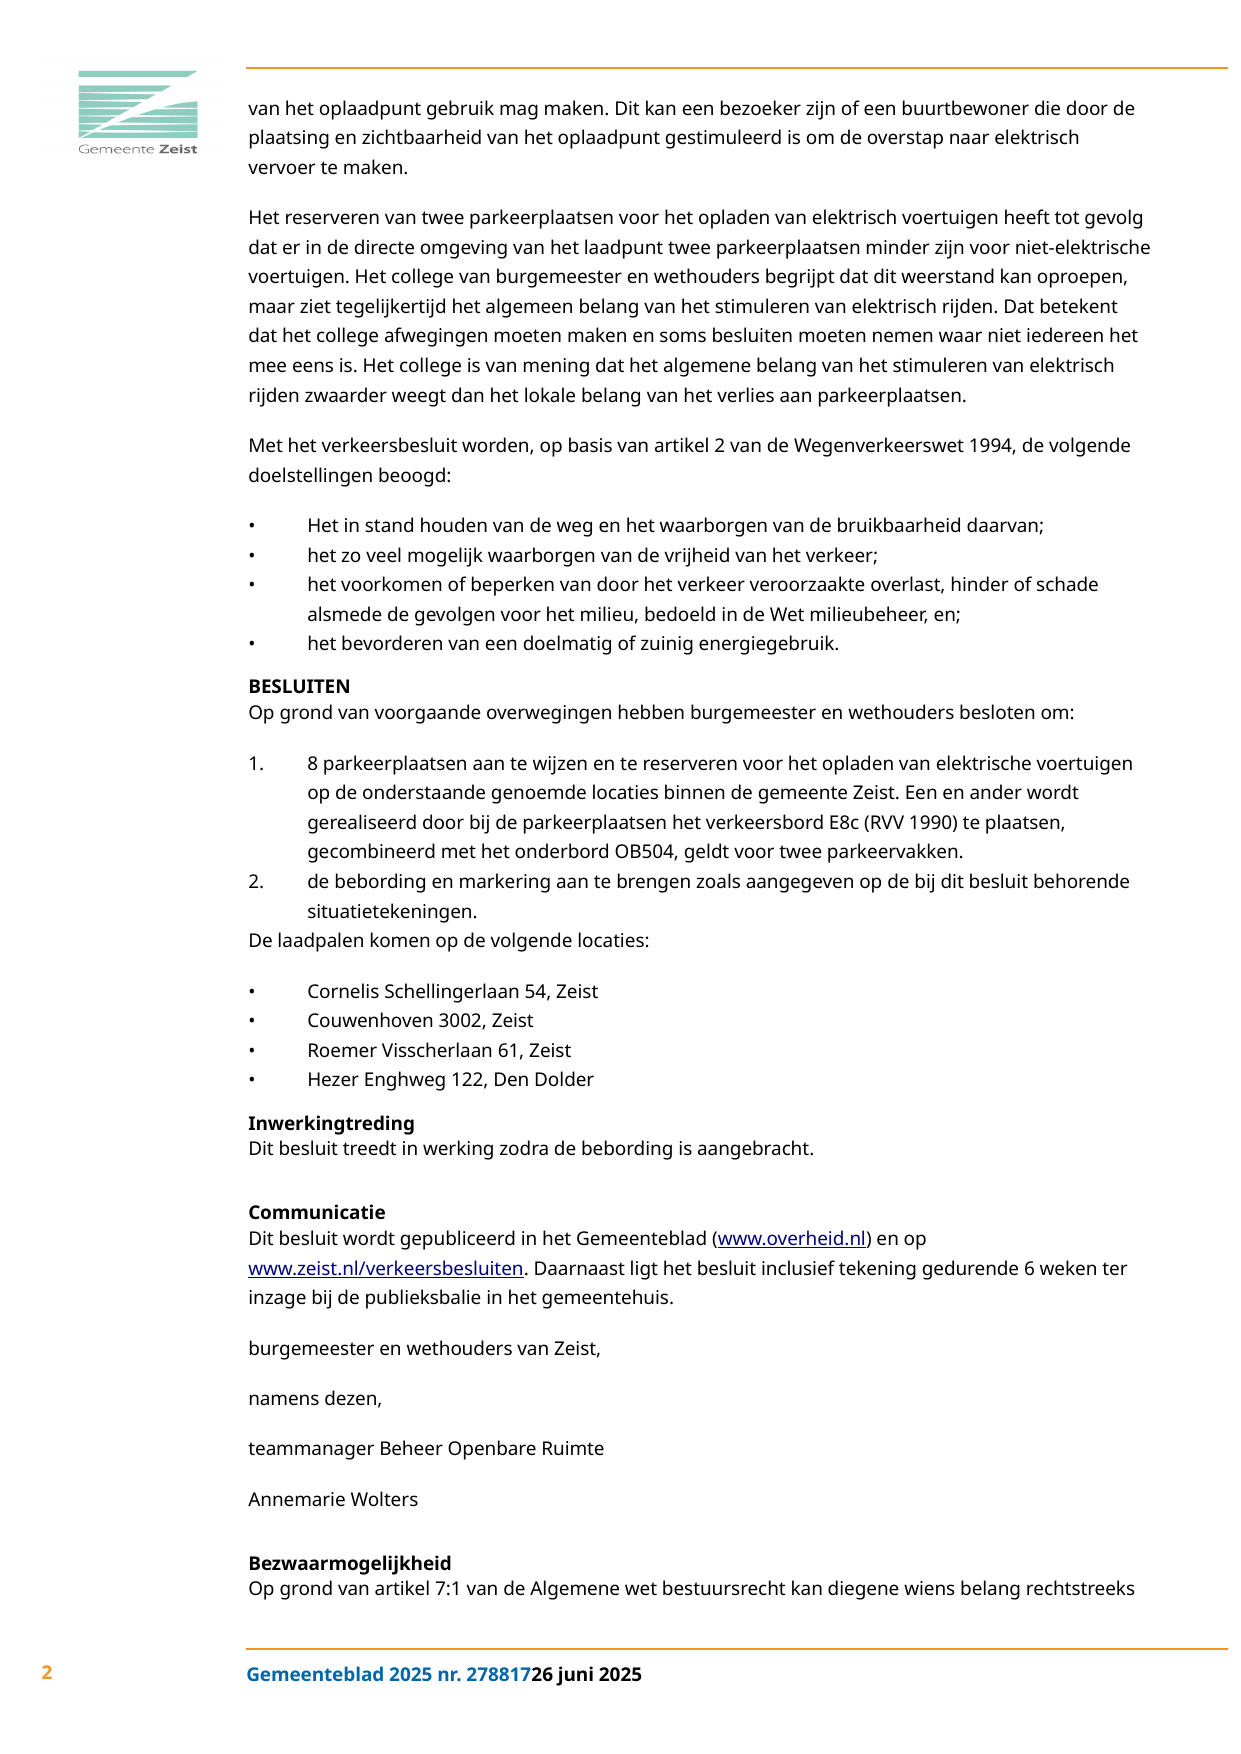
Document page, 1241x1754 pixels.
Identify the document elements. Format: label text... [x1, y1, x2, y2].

text Dit besluit treedt in werking zodra de bebording is aangebracht. [248, 1135, 1152, 1161]
text namens dezen, [248, 1385, 1152, 1411]
list het zo veel mogelijk waarborgen van de vrijheid van het verkeer; [248, 542, 1152, 568]
list 8 parkeerplaatsen aan te wijzen en te reserveren voor het opladen van elektrische voertuigen op de onderstaande genoemde locaties binnen de gemeente Zeist. Een en ander wordt gerealiseerd door bij de parkeerplaatsen het verkeersbord E8c (RVV 1990) te plaatsen, gecombineerd met het onderbord OB504, geldt voor twee parkeervakken. [248, 750, 1152, 864]
text van het oplaadpunt gebruik mag maken. Dit kan een bezoeker zijn of een buurtbewoner die door de plaatsing en zichtbaarheid van het oplaadpunt gestimuleerd is om de overstap naar elektrisch vervoer te maken. [248, 95, 1152, 180]
text Op grond van artikel 7:1 van de Algemene wet bestuursrecht kan diegene wiens belang rechtstreeks [248, 1576, 1152, 1601]
text BESLUITEN [248, 674, 1152, 699]
text Op grond van voorgaande overwegingen hebben burgemeester en wethouders besloten om: [248, 699, 1152, 725]
text Het reserveren van twee parkeerplaatsen voor het opladen van elektrisch voertuigen heeft tot gevolg dat er in de directe omgeving van het laadpunt twee parkeerplaatsen minder zijn voor niet-elektrische voertuigen. Het college van burgemeester en wethouders begrijpt dat dit weerstand kan oproepen, maar ziet tegelijkertijd het algemeen belang van het stimuleren van elektrisch rijden. Dat betekent dat het college afwegingen moeten maken en soms besluiten moeten nemen waar niet iedereen het mee eens is. Het college is van mening dat het algemene belang van het stimuleren van elektrisch rijden zwaarder weegt dan het lokale belang van het verlies aan parkeerplaatsen. [248, 204, 1152, 408]
text Bezwaarmogelijkheid [248, 1550, 1152, 1576]
text Dit besluit wordt gepubliceerd in het Gemeenteblad (www.overheid.nl) en op www.zeist.nl/verkeersbesluiten. Daarnaast ligt het besluit inclusief tekening gedurende 6 weken ter inzage bij de publieksbalie in het gemeentehuis. [248, 1225, 1152, 1310]
list de bebording en markering aan te brengen zoals aangegeven op de bij dit besluit behorende situatietekeningen. [248, 868, 1152, 923]
list Couwenhoven 3002, Zeist [248, 1007, 1152, 1033]
text Inwerkingtreding [248, 1110, 1152, 1135]
text Met het verkeersbesluit worden, op basis van artikel 2 van de Wegenverkeerswet 1994, de volgende doelstellingen beoogd: [248, 432, 1152, 488]
text burgemeester en wethouders van Zeist, [248, 1335, 1152, 1360]
list Cornelis Schellingerlaan 54, Zeist [248, 978, 1152, 1003]
list Roemer Visscherlaan 61, Zeist [248, 1037, 1152, 1063]
list het voorkomen of beperken van door het verkeer veroorzaakte overlast, hinder of schade alsmede de gevolgen voor het milieu, bedoeld in de Wet milieubeheer, en; [248, 571, 1152, 627]
text Annemarie Wolters [248, 1486, 1152, 1512]
picture [41, 47, 231, 172]
list Hezer Enghweg 122, Den Dolder [248, 1067, 1152, 1092]
text teammanager Beheer Openbare Ruimte [248, 1436, 1152, 1461]
list het bevorderen van een doelmatig of zuinig energiegebruik. [248, 631, 1152, 656]
list Het in stand houden van de weg en het waarborgen van de bruikbaarheid daarvan; [248, 512, 1152, 538]
text De laadpalen komen op de volgende locaties: [248, 927, 1152, 953]
text Communicatie [248, 1199, 1152, 1225]
